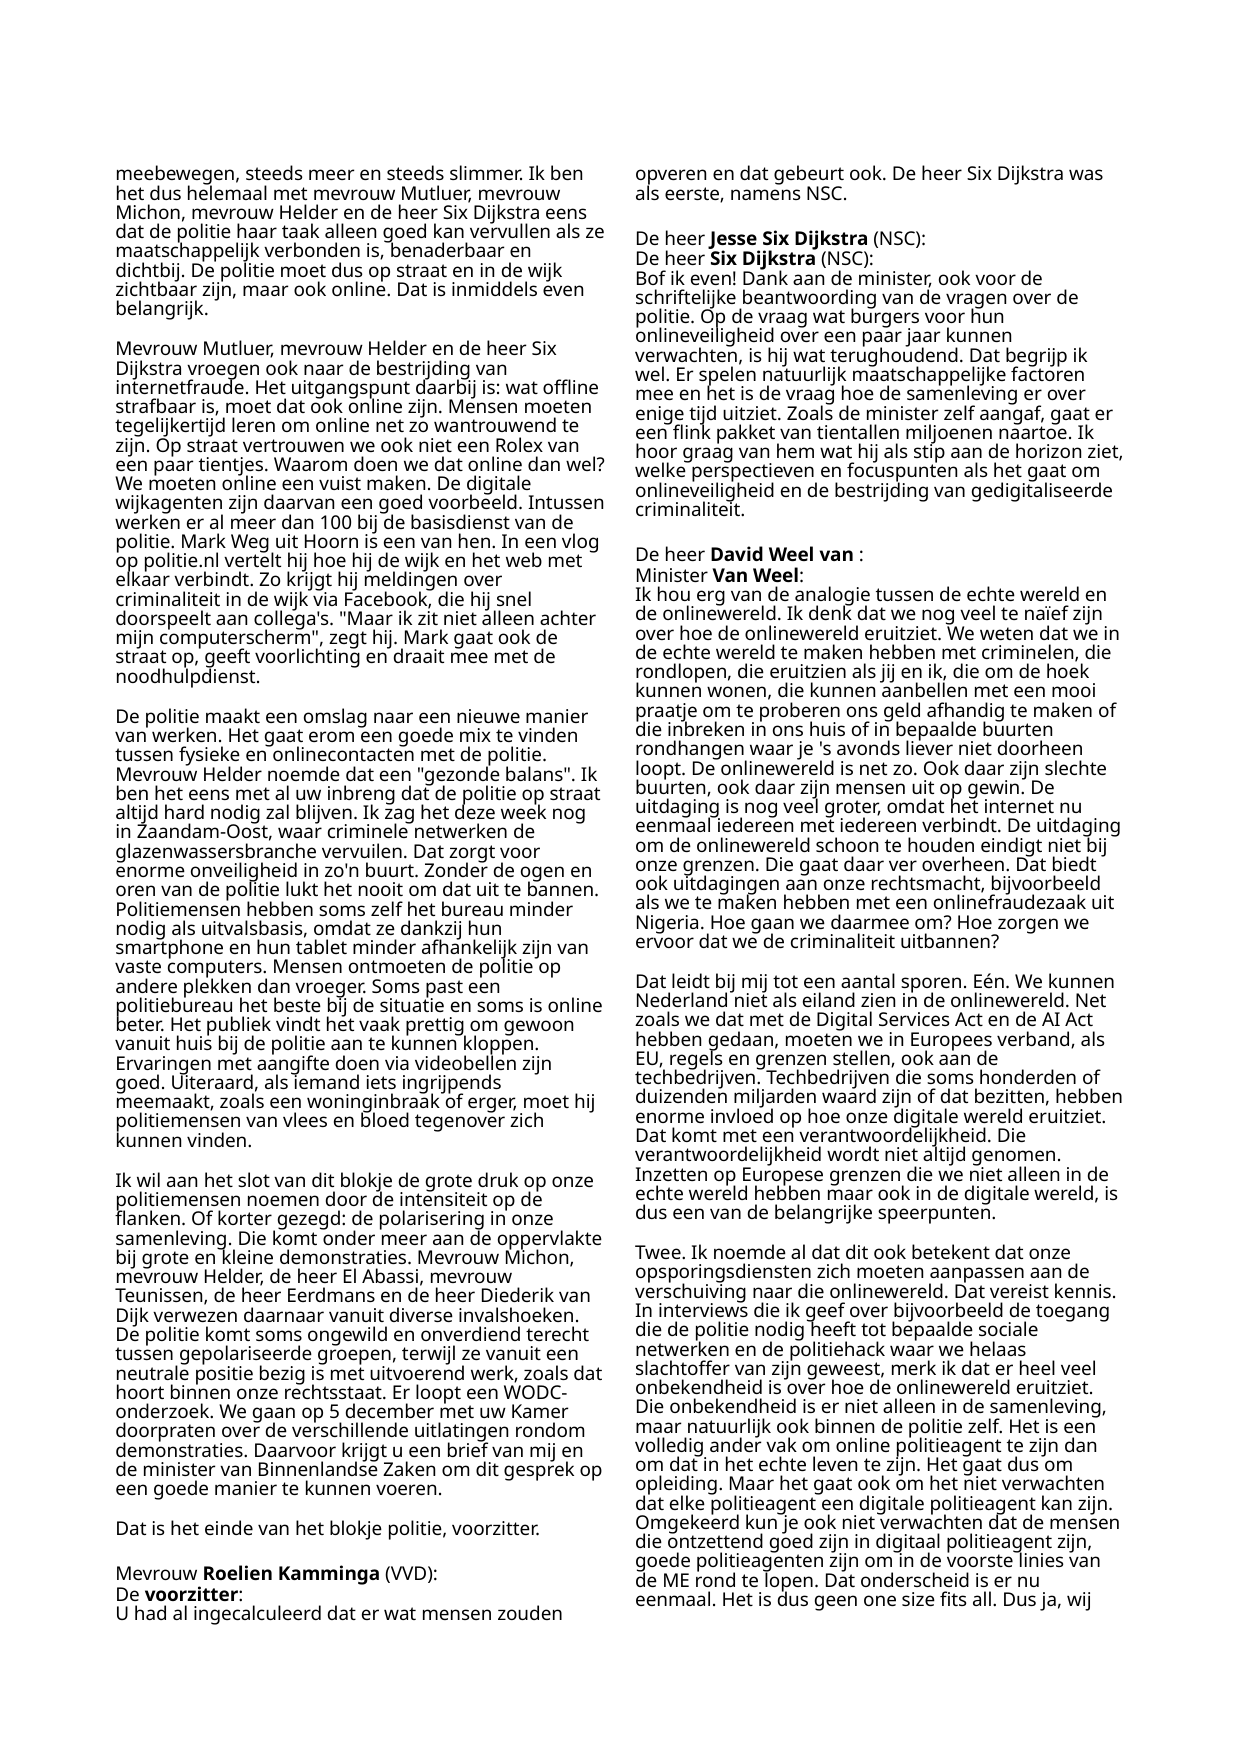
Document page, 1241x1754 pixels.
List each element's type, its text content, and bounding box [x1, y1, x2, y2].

text De heer Six Dijkstra (NSC): [635, 250, 1125, 270]
text De heer Jesse Six Dijkstra (NSC): [635, 225, 1125, 250]
text De heer David Weel van : [635, 541, 1125, 567]
text Mevrouw Roelien Kamminga (VVD): [115, 1560, 605, 1586]
text meebewegen, steeds meer en steeds slimmer. Ik ben het dus helemaal met mevrouw Mutluer, mevrouw Michon, mevrouw Helder en de heer Six Dijkstra eens dat de politie haar taak alleen goed kan vervullen als ze maatschappelijk verbonden is, benaderbaar en dichtbij. De politie moet dus op straat en in de wijk zichtbaar zijn, maar ook online. Dat is inmiddels even belangrijk. [115, 165, 605, 319]
text Dat leidt bij mij tot een aantal sporen. Eén. We kunnen Nederland niet als eiland zien in de onlinewereld. Net zoals we dat met de Digital Services Act en de AI Act hebben gedaan, moeten we in Europees verband, als EU, regels en grenzen stellen, ook aan de techbedrijven. Techbedrijven die soms honderden of duizenden miljarden waard zijn of dat bezitten, hebben enorme invloed op hoe onze digitale wereld eruitziet. Dat komt met een verantwoordelijkheid. Die verantwoordelijkheid wordt niet altijd genomen. Inzetten op Europese grenzen die we niet alleen in de echte wereld hebben maar ook in de digitale wereld, is dus een van de belangrijke speerpunten. [635, 973, 1125, 1223]
text Mevrouw Mutluer, mevrouw Helder en de heer Six Dijkstra vroegen ook naar de bestrijding van internetfraude. Het uitgangspunt daarbij is: wat offline strafbaar is, moet dat ook online zijn. Mensen moeten tegelijkertijd leren om online net zo wantrouwend te zijn. Op straat vertrouwen we ook niet een Rolex van een paar tientjes. Waarom doen we dat online dan wel? We moeten online een vuist maken. De digitale wijkagenten zijn daarvan een goed voorbeeld. Intussen werken er al meer dan 100 bij de basisdienst van de politie. Mark Weg uit Hoorn is een van hen. In een vlog op politie.nl vertelt hij hoe hij de wijk en het web met elkaar verbindt. Zo krijgt hij meldingen over criminaliteit in de wijk via Facebook, die hij snel doorspeelt aan collega's. "Maar ik zit niet alleen achter mijn computerscherm", zegt hij. Mark gaat ook de straat op, geeft voorlichting en draait mee met de noodhulpdienst. [115, 340, 605, 687]
text Twee. Ik noemde al dat dit ook betekent dat onze opsporingsdiensten zich moeten aanpassen aan de verschuiving naar die onlinewereld. Dat vereist kennis. In interviews die ik geef over bijvoorbeeld de toegang die de politie nodig heeft tot bepaalde sociale netwerken en de politiehack waar we helaas slachtoffer van zijn geweest, merk ik dat er heel veel onbekendheid is over hoe de onlinewereld eruitziet. Die onbekendheid is er niet alleen in de samenleving, maar natuurlijk ook binnen de politie zelf. Het is een volledig ander vak om online politieagent te zijn dan om dat in het echte leven te zijn. Het gaat dus om opleiding. Maar het gaat ook om het niet verwachten dat elke politieagent een digitale politieagent kan zijn. Omgekeerd kun je ook niet verwachten dat de mensen die ontzettend goed zijn in digitaal politieagent zijn, goede politieagenten zijn om in de voorste linies van de ME rond te lopen. Dat onderscheid is er nu eenmaal. Het is dus geen one size fits all. Dus ja, wij [635, 1244, 1125, 1610]
text U had al ingecalculeerd dat er wat mensen zouden [115, 1605, 605, 1624]
text Bof ik even! Dank aan de minister, ook voor de schriftelijke beantwoording van de vragen over de politie. Op de vraag wat burgers voor hun onlineveiligheid over een paar jaar kunnen verwachten, is hij wat terughoudend. Dat begrijp ik wel. Er spelen natuurlijk maatschappelijke factoren mee en het is de vraag hoe de samenleving er over enige tijd uitziet. Zoals de minister zelf aangaf, gaat er een flink pakket van tientallen miljoenen naartoe. Ik hoor graag van hem wat hij als stip aan de horizon ziet, welke perspectieven en focuspunten als het gaat om onlineveiligheid en de bestrijding van gedigitaliseerde criminaliteit. [635, 270, 1125, 520]
text Ik wil aan het slot van dit blokje de grote druk op onze politiemensen noemen door de intensiteit op de flanken. Of korter gezegd: de polarisering in onze samenleving. Die komt onder meer aan de oppervlakte bij grote en kleine demonstraties. Mevrouw Michon, mevrouw Helder, de heer El Abassi, mevrouw Teunissen, de heer Eerdmans en de heer Diederik van Dijk verwezen daarnaar vanuit diverse invalshoeken. De politie komt soms ongewild en onverdiend terecht tussen gepolariseerde groepen, terwijl ze vanuit een neutrale positie bezig is met uitvoerend werk, zoals dat hoort binnen onze rechtsstaat. Er loopt een WODC-onderzoek. We gaan op 5 december met uw Kamer doorpraten over de verschillende uitlatingen rondom demonstraties. Daarvoor krijgt u een brief van mij en de minister van Binnenlandse Zaken om dit gesprek op een goede manier te kunnen voeren. [115, 1172, 605, 1499]
text Ik hou erg van de analogie tussen de echte wereld en de onlinewereld. Ik denk dat we nog veel te naïef zijn over hoe de onlinewereld eruitziet. We weten dat we in de echte wereld te maken hebben met criminelen, die rondlopen, die eruitzien als jij en ik, die om de hoek kunnen wonen, die kunnen aanbellen met een mooi praatje om te proberen ons geld afhandig te maken of die inbreken in ons huis of in bepaalde buurten rondhangen waar je 's avonds liever niet doorheen loopt. De onlinewereld is net zo. Ook daar zijn slechte buurten, ook daar zijn mensen uit op gewin. De uitdaging is nog veel groter, omdat het internet nu eenmaal iedereen met iedereen verbindt. De uitdaging om de onlinewereld schoon te houden eindigt niet bij onze grenzen. Die gaat daar ver overheen. Dat biedt ook uitdagingen aan onze rechtsmacht, bijvoorbeeld als we te maken hebben met een onlinefraudezaak uit Nigeria. Hoe gaan we daarmee om? Hoe zorgen we ervoor dat we de criminaliteit uitbannen? [635, 586, 1125, 952]
text De voorzitter: [115, 1586, 605, 1605]
text De politie maakt een omslag naar een nieuwe manier van werken. Het gaat erom een goede mix te vinden tussen fysieke en onlinecontacten met de politie. Mevrouw Helder noemde dat een "gezonde balans". Ik ben het eens met al uw inbreng dat de politie op straat altijd hard nodig zal blijven. Ik zag het deze week nog in Zaandam-Oost, waar criminele netwerken de glazenwassersbranche vervuilen. Dat zorgt voor enorme onveiligheid in zo'n buurt. Zonder de ogen en oren van de politie lukt het nooit om dat uit te bannen. Politiemensen hebben soms zelf het bureau minder nodig als uitvalsbasis, omdat ze dankzij hun smartphone en hun tablet minder afhankelijk zijn van vaste computers. Mensen ontmoeten de politie op andere plekken dan vroeger. Soms past een politiebureau het beste bij de situatie en soms is online beter. Het publiek vindt het vaak prettig om gewoon vanuit huis bij de politie aan te kunnen kloppen. Ervaringen met aangifte doen via videobellen zijn goed. Uiteraard, als iemand iets ingrijpends meemaakt, zoals een woninginbraak of erger, moet hij politiemensen van vlees en bloed tegenover zich kunnen vinden. [115, 708, 605, 1151]
text opveren en dat gebeurt ook. De heer Six Dijkstra was als eerste, namens NSC. [635, 165, 1125, 204]
text Dat is het einde van het blokje politie, voorzitter. [115, 1520, 605, 1539]
text Minister Van Weel: [635, 567, 1125, 586]
